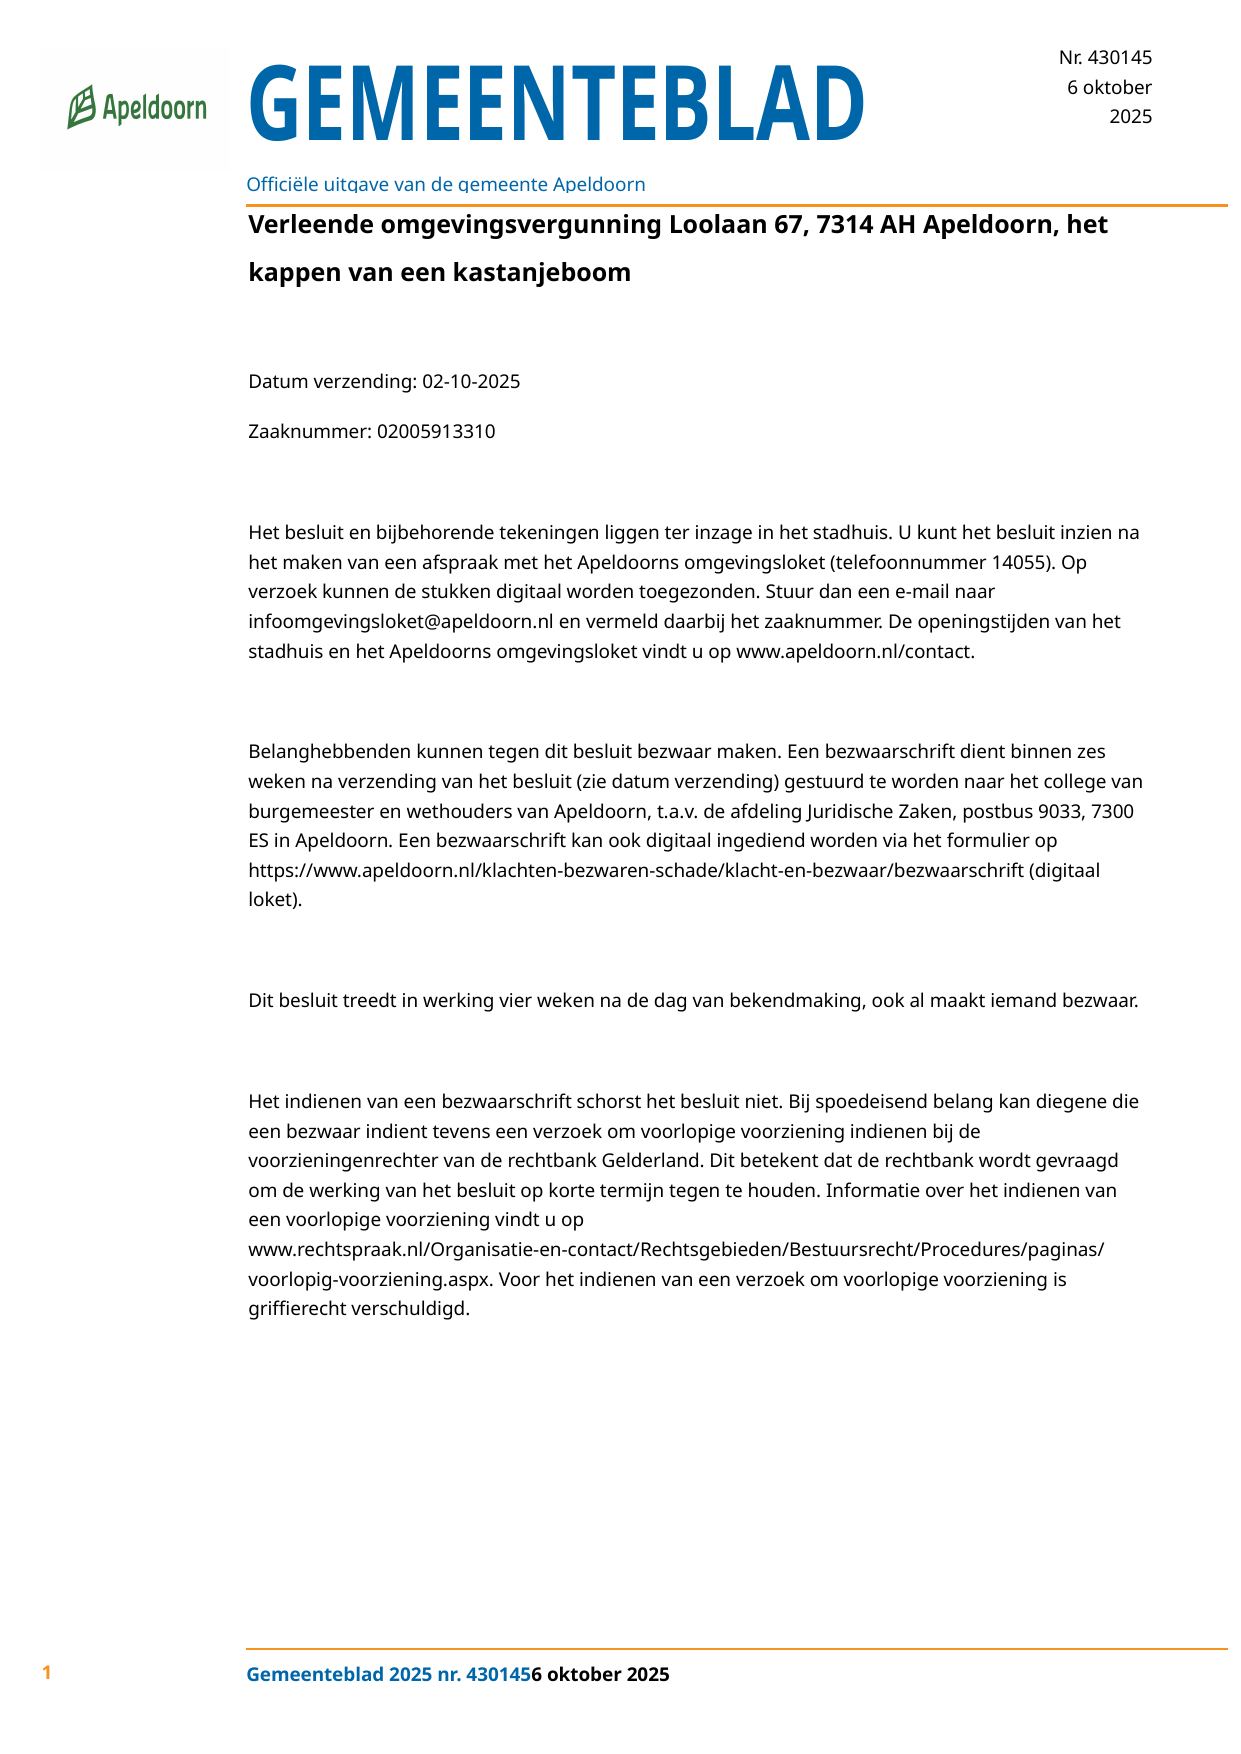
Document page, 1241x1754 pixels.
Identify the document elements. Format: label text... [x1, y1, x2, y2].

text Belanghebbenden kunnen tegen dit besluit bezwaar maken. Een bezwaarschrift dient binnen zes weken na verzending van het besluit (zie datum verzending) gestuurd te worden naar het college van burgemeester en wethouders van Apeldoorn, t.a.v. de afdeling Juridische Zaken, postbus 9033, 7300 ES in Apeldoorn. Een bezwaarschrift kan ook digitaal ingediend worden via het formulier op https://www.apeldoorn.nl/klachten-bezwaren-schade/klacht-en-bezwaar/bezwaarschrift (digitaal loket). [248, 739, 1152, 912]
text Datum verzending: 02-10-2025 [248, 368, 1152, 394]
text Het indienen van een bezwaarschrift schorst het besluit niet. Bij spoedeisend belang kan diegene die een bezwaar indient tevens een verzoek om voorlopige voorziening indienen bij de voorzieningenrechter van de rechtbank Gelderland. Dit betekent dat de rechtbank wordt gevraagd om de werking van het besluit op korte termijn tegen te houden. Informatie over het indienen van een voorlopige voorziening vindt u op www.rechtspraak.nl/Organisatie-en-contact/Rechtsgebieden/Bestuursrecht/Procedures/paginas/voorlopig-voorziening.aspx. Voor het indienen van een verzoek om voorlopige voorziening is griffierecht verschuldigd. [248, 1088, 1152, 1321]
text Dit besluit treedt in werking vier weken na de dag van bekendmaking, ook al maakt iemand bezwaar. [248, 987, 1152, 1013]
text Het besluit en bijbehorende tekeningen liggen ter inzage in het stadhuis. U kunt het besluit inzien na het maken van een afspraak met het Apeldoorns omgevingsloket (telefoonnummer 14055). Op verzoek kunnen de stukken digitaal worden toegezonden. Stuur dan een e-mail naar infoomgevingsloket@apeldoorn.nl en vermeld daarbij het zaaknummer. De openingstijden van het stadhuis en het Apeldoorns omgevingsloket vindt u op www.apeldoorn.nl/contact. [248, 519, 1152, 664]
text Verleende omgevingsvergunning Loolaan 67, 7314 AH Apeldoorn, het kappen van een kastanjeboom [248, 207, 1152, 288]
picture [41, 47, 231, 172]
text Zaaknummer: 02005913310 [248, 419, 1152, 444]
